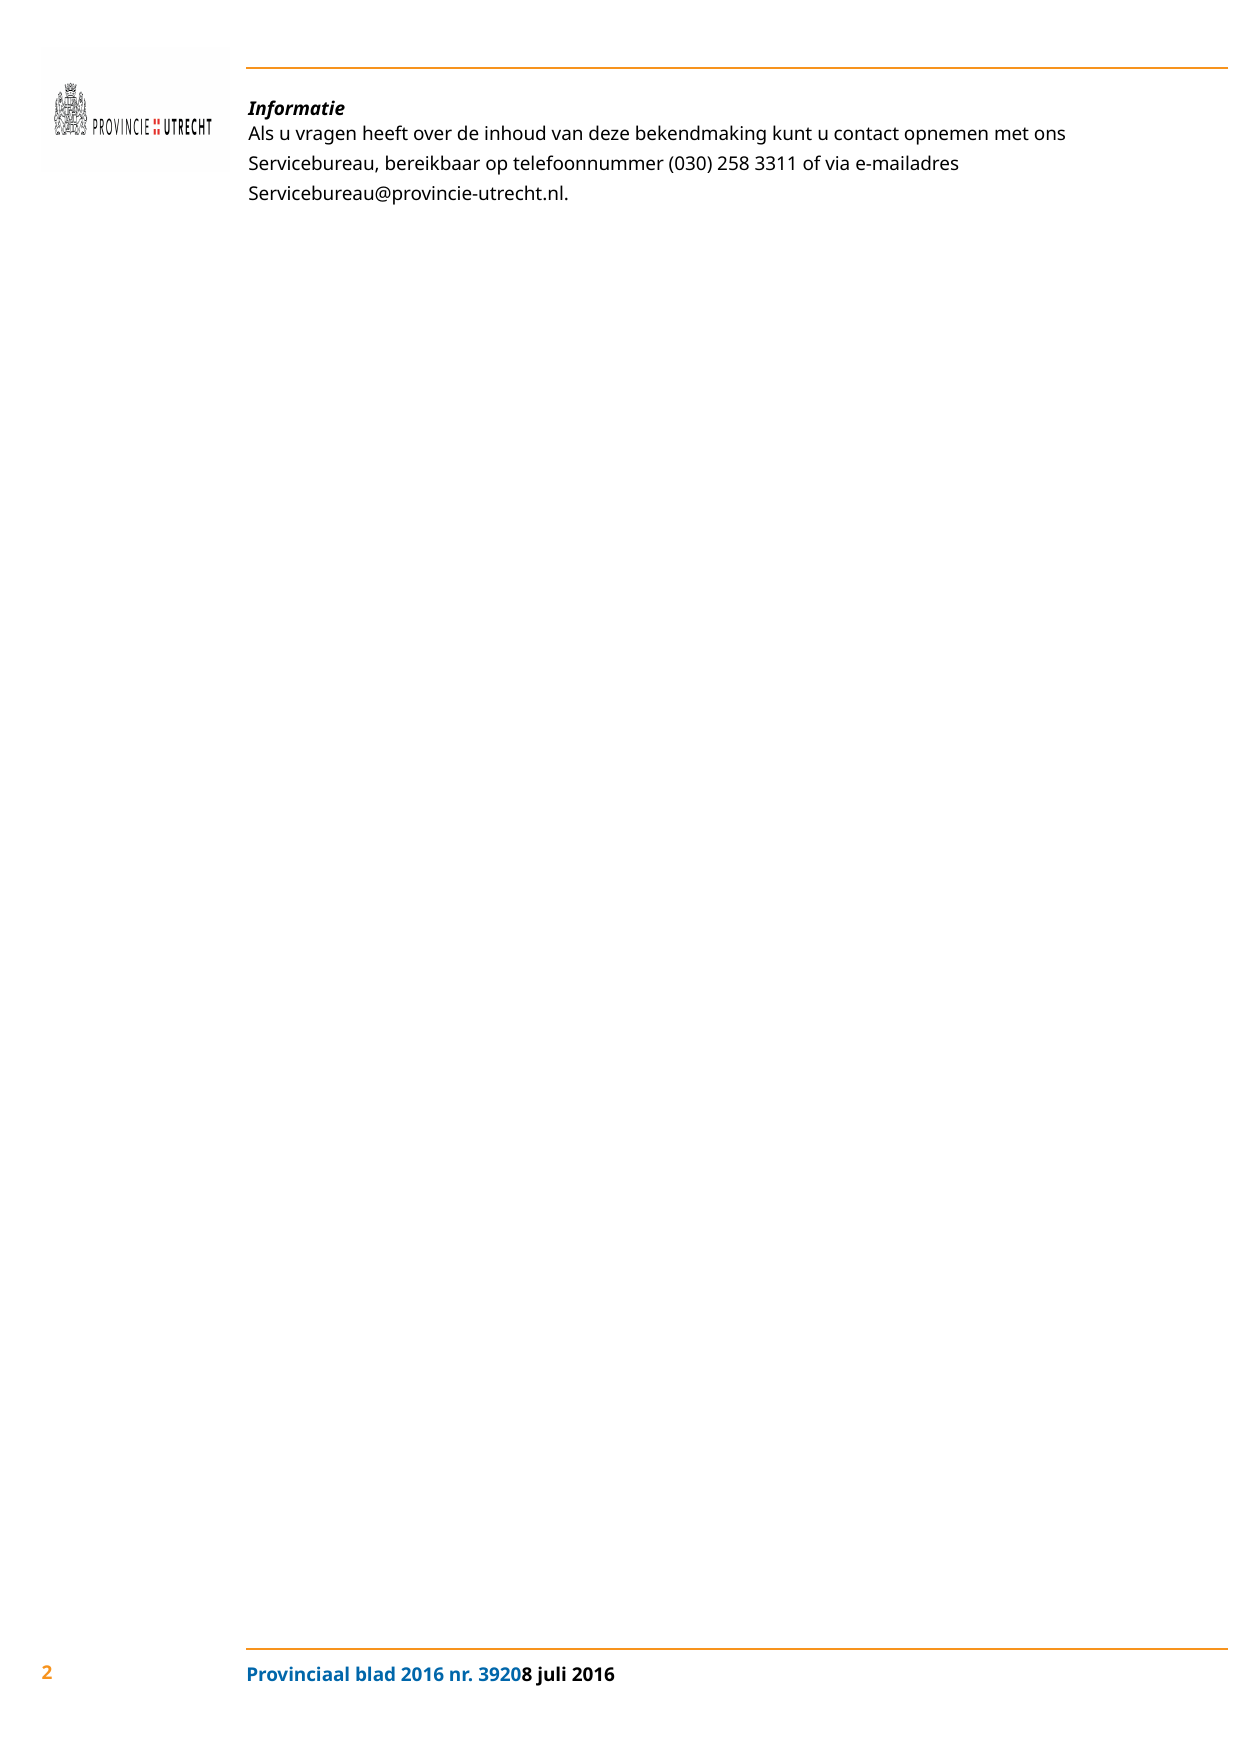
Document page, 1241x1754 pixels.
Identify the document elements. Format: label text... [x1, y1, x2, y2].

text Als u vragen heeft over de inhoud van deze bekendmaking kunt u contact opnemen met ons Servicebureau, bereikbaar op telefoonnummer (030) 258 3311 of via e-mailadres Servicebureau@provincie-utrecht.nl. [248, 121, 1152, 205]
picture [41, 47, 231, 172]
text Informatie [248, 95, 1152, 121]
